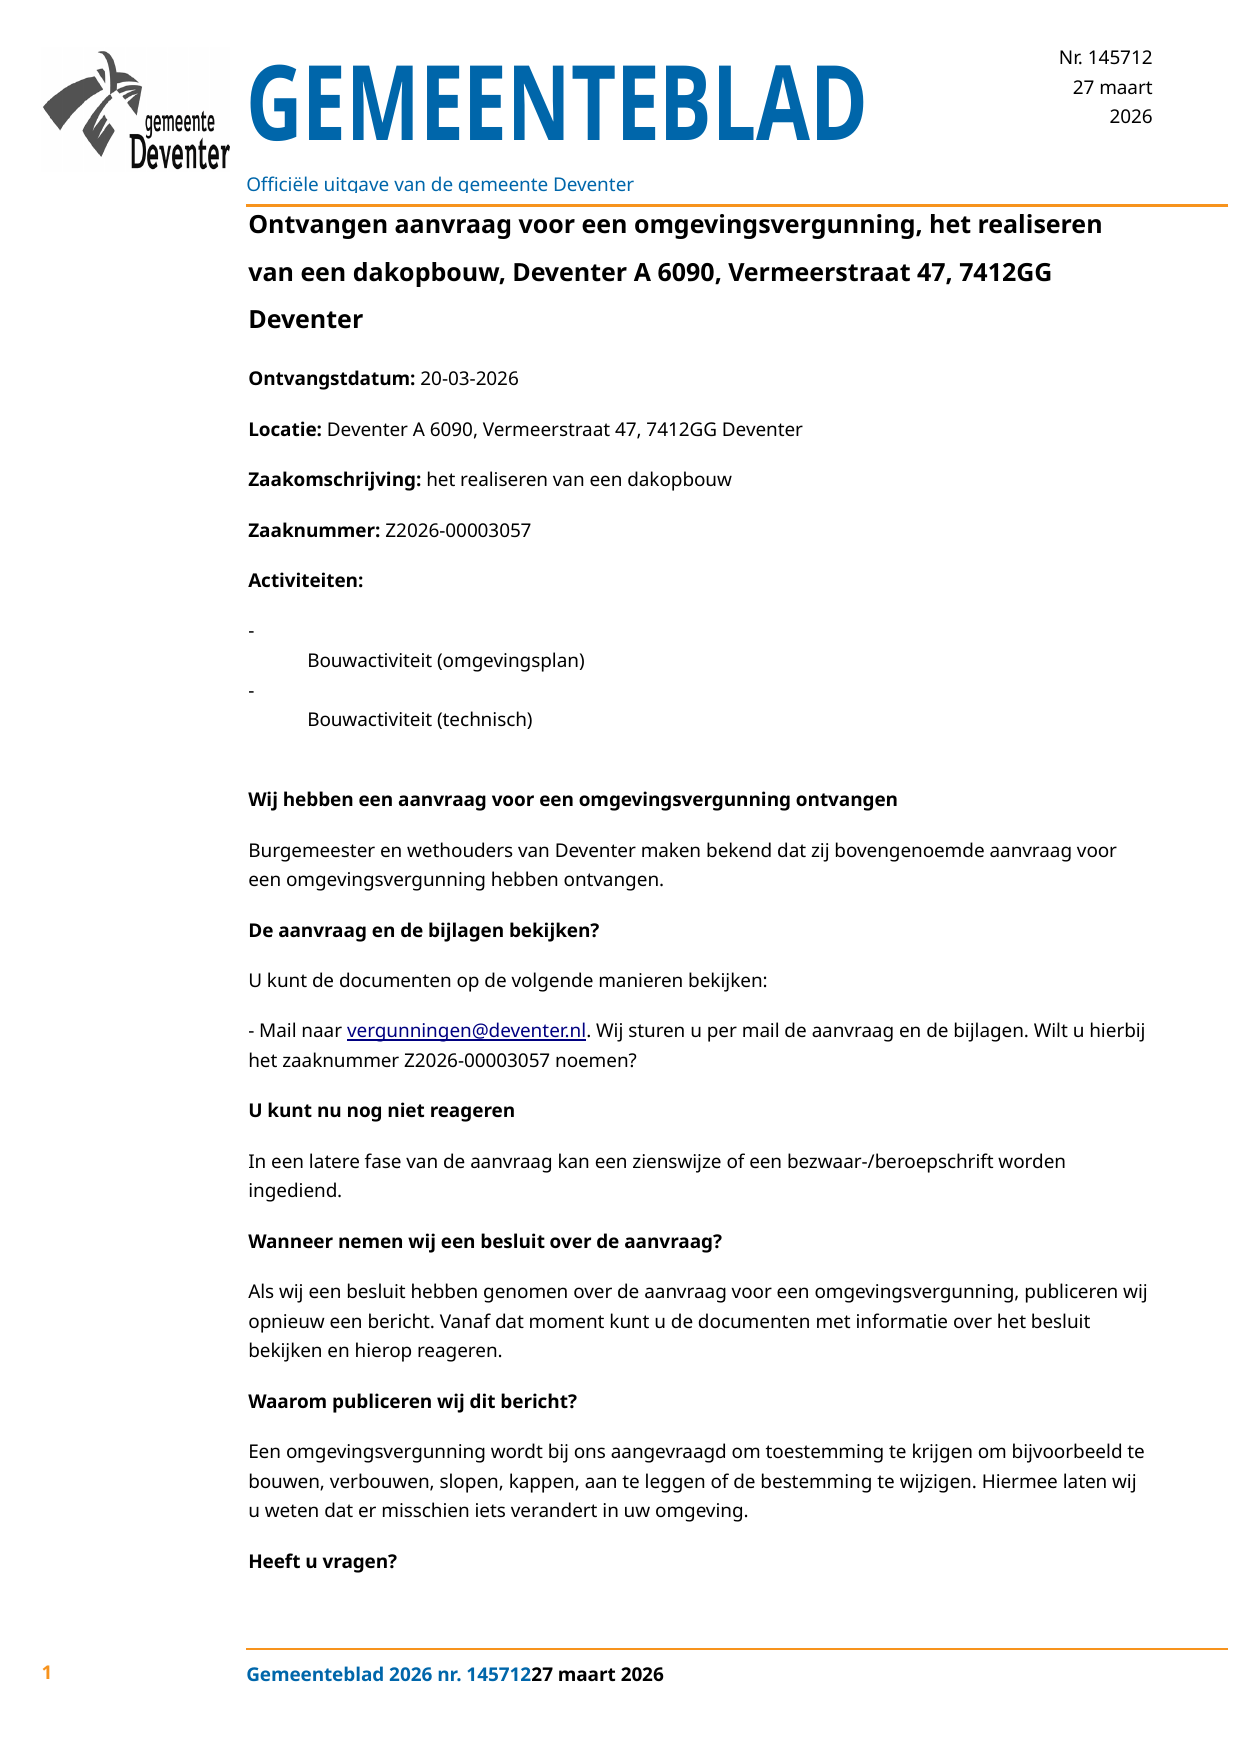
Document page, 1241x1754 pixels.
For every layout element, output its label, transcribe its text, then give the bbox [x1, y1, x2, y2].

picture [41, 47, 231, 172]
text Waarom publiceren wij dit bericht? [248, 1388, 1152, 1414]
text Ontvangen aanvraag voor een omgevingsvergunning, het realiseren van een dakopbouw, Deventer A 6090, Vermeerstraat 47, 7412GG Deventer [248, 207, 1152, 336]
text U kunt nu nog niet reageren [248, 1098, 1152, 1123]
text Zaaknummer: Z2026-00003057 [248, 517, 1152, 542]
text Heeft u vragen? [248, 1548, 1152, 1574]
text Locatie: Deventer A 6090, Vermeerstraat 47, 7412GG Deventer [248, 416, 1152, 442]
text Een omgevingsvergunning wordt bij ons aangevraagd om toestemming te krijgen om bijvoorbeeld te bouwen, verbouwen, slopen, kappen, aan te leggen of de bestemming te wijzigen. Hiermee laten wij u weten dat er misschien iets verandert in uw omgeving. [248, 1438, 1152, 1523]
text U kunt de documenten op de volgende manieren bekijken: [248, 967, 1152, 993]
list Bouwactiviteit (omgevingsplan) [248, 647, 1152, 673]
text Zaakomschrijving: het realiseren van een dakopbouw [248, 466, 1152, 492]
list Bouwactiviteit (technisch) [248, 706, 1152, 732]
text - Mail naar vergunningen@deventer.nl. Wij sturen u per mail de aanvraag en de bijlagen. Wilt u hierbij het zaaknummer Z2026-00003057 noemen? [248, 1018, 1152, 1073]
text Burgemeester en wethouders van Deventer maken bekend dat zij bovengenoemde aanvraag voor een omgevingsvergunning hebben ontvangen. [248, 837, 1152, 892]
text Wij hebben een aanvraag voor een omgevingsvergunning ontvangen [248, 786, 1152, 812]
text Activiteiten: [248, 567, 1152, 593]
text Wanneer nemen wij een besluit over de aanvraag? [248, 1228, 1152, 1254]
text In een latere fase van de aanvraag kan een zienswijze of een bezwaar-/beroepschrift worden ingediend. [248, 1148, 1152, 1203]
text De aanvraag en de bijlagen bekijken? [248, 917, 1152, 942]
text Ontvangstdatum: 20-03-2026 [248, 366, 1152, 391]
text Als wij een besluit hebben genomen over de aanvraag voor een omgevingsvergunning, publiceren wij opnieuw een bericht. Vanaf dat moment kunt u de documenten met informatie over het besluit bekijken en hierop reageren. [248, 1278, 1152, 1363]
